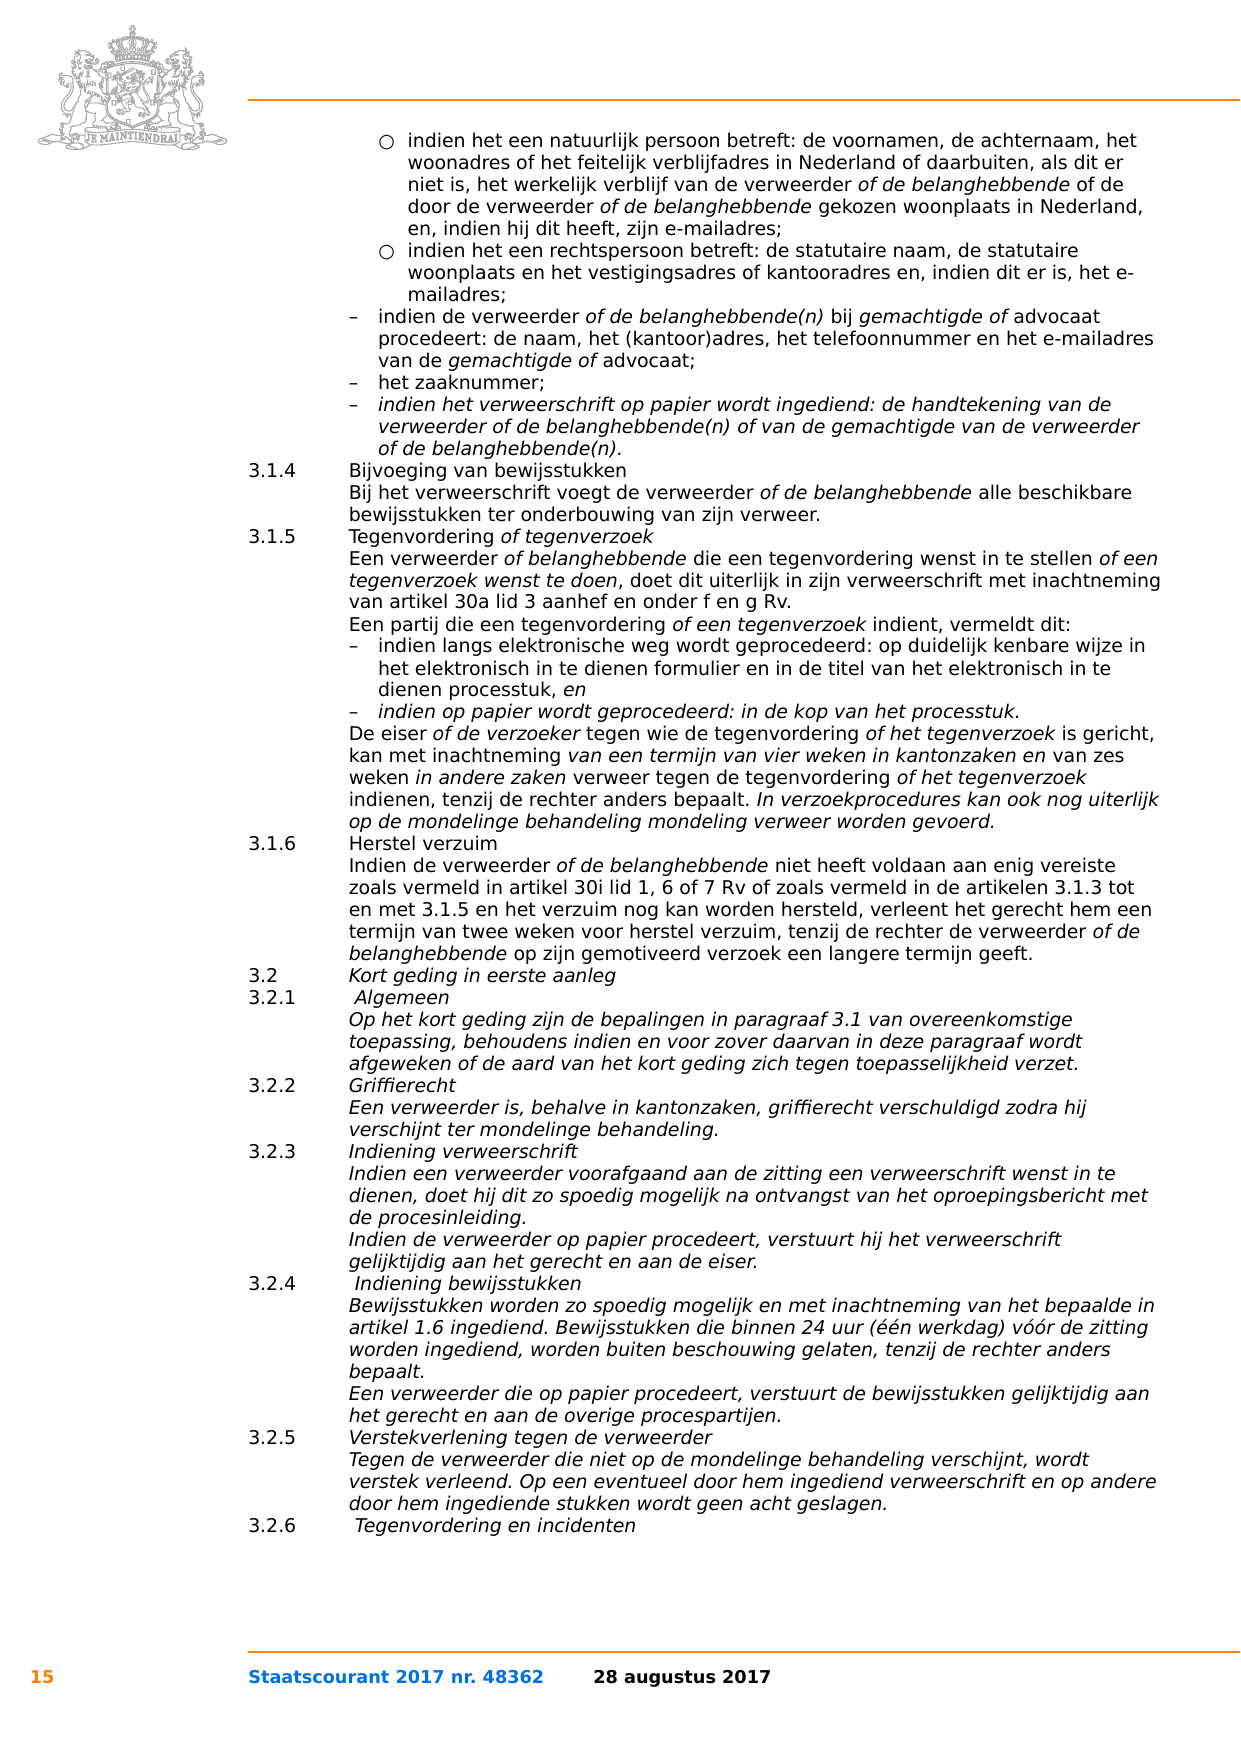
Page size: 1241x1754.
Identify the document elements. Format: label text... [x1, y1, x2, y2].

text Een verweerder of belanghebbende die een tegenvordering wenst in te stellen of een tegenverzoek wenst te doen, doet dit uiterlijk in zijn verweerschrift met inachtneming van artikel 30a lid 3 aanhef en onder f en g Rv. [348, 547, 1163, 613]
text 3.2.4 Indiening bewijsstukken [248, 1273, 1163, 1295]
text – indien het verweerschrift op papier wordt ingediend: de handtekening van de verweerder of de belanghebbende(n) of van de gemachtigde van de verweerder of de belanghebbende(n). [348, 394, 1163, 459]
text ○ indien het een natuurlijk persoon betreft: de voornamen, de achternaam, het woonadres of het feitelijk verblijfadres in Nederland of daarbuiten, als dit er niet is, het werkelijk verblijf van de verweerder of de belanghebbende of de door de verweerder of de belanghebbende gekozen woonplaats in Nederland, en, indien hij dit heeft, zijn e-mailadres; [378, 130, 1163, 240]
text 3.1.6 Herstel verzuim [248, 833, 1163, 855]
text Indien de verweerder of de belanghebbende niet heeft voldaan aan enig vereiste zoals vermeld in artikel 30i lid 1, 6 of 7 Rv of zoals vermeld in de artikelen 3.1.3 tot en met 3.1.5 en het verzuim nog kan worden hersteld, verleent het gerecht hem een termijn van twee weken voor herstel verzuim, tenzij de rechter de verweerder of de belanghebbende op zijn gemotiveerd verzoek een langere termijn geeft. [348, 855, 1163, 965]
text 3.2.1 Algemeen [248, 987, 1163, 1009]
text 3.2.3 Indiening verweerschrift [248, 1141, 1163, 1163]
text De eiser of de verzoeker tegen wie de tegenvordering of het tegenverzoek is gericht, kan met inachtneming van een termijn van vier weken in kantonzaken en van zes weken in andere zaken verweer tegen de tegenvordering of het tegenverzoek indienen, tenzij de rechter anders bepaalt. In verzoekprocedures kan ook nog uiterlijk op de mondelinge behandeling mondeling verweer worden gevoerd. [348, 723, 1163, 833]
text 3.2.5 Verstekverlening tegen de verweerder [248, 1427, 1163, 1449]
text Bij het verweerschrift voegt de verweerder of de belanghebbende alle beschikbare bewijsstukken ter onderbouwing van zijn verweer. [348, 482, 1163, 526]
text Op het kort geding zijn de bepalingen in paragraaf 3.1 van overeenkomstige toepassing, behoudens indien en voor zover daarvan in deze paragraaf wordt afgeweken of de aard van het kort geding zich tegen toepasselijkheid verzet. [348, 1009, 1163, 1075]
text Bewijsstukken worden zo spoedig mogelijk en met inachtneming van het bepaalde in artikel 1.6 ingediend. Bewijsstukken die binnen 24 uur (één werkdag) vóór de zitting worden ingediend, worden buiten beschouwing gelaten, tenzij de rechter anders bepaalt. [348, 1295, 1163, 1383]
text 3.2 Kort geding in eerste aanleg [248, 965, 1163, 987]
text 3.1.4 Bijvoeging van bewijsstukken [248, 459, 1163, 482]
text Indien de verweerder op papier procedeert, verstuurt hij het verweerschrift gelijktijdig aan het gerecht en aan de eiser. [348, 1229, 1163, 1273]
picture [38, 25, 227, 150]
text 3.2.6 Tegenvordering en incidenten [248, 1514, 1163, 1537]
text 3.2.2 Griffierecht [248, 1075, 1163, 1097]
text – het zaaknummer; [348, 372, 1163, 394]
text 3.1.5 Tegenvordering of tegenverzoek [248, 526, 1163, 547]
text Indien een verweerder voorafgaand aan de zitting een verweerschrift wenst in te dienen, doet hij dit zo spoedig mogelijk na ontvangst van het oproepingsbericht met de procesinleiding. [348, 1163, 1163, 1229]
text Tegen de verweerder die niet op de mondelinge behandeling verschijnt, wordt verstek verleend. Op een eventueel door hem ingediend verweerschrift en op andere door hem ingediende stukken wordt geen acht geslagen. [348, 1449, 1163, 1514]
text – indien langs elektronische weg wordt geprocedeerd: op duidelijk kenbare wijze in het elektronisch in te dienen formulier en in de titel van het elektronisch in te dienen processtuk, en [348, 635, 1163, 701]
text – indien op papier wordt geprocedeerd: in de kop van het processtuk. [348, 701, 1163, 723]
text Een verweerder die op papier procedeert, verstuurt de bewijsstukken gelijktijdig aan het gerecht en aan de overige procespartijen. [348, 1383, 1163, 1427]
text ○ indien het een rechtspersoon betreft: de statutaire naam, de statutaire woonplaats en het vestigingsadres of kantooradres en, indien dit er is, het e-mailadres; [378, 240, 1163, 306]
text – indien de verweerder of de belanghebbende(n) bij gemachtigde of advocaat procedeert: de naam, het (kantoor)adres, het telefoonnummer en het e-mailadres van de gemachtigde of advocaat; [348, 306, 1163, 372]
text Een verweerder is, behalve in kantonzaken, griffierecht verschuldigd zodra hij verschijnt ter mondelinge behandeling. [348, 1097, 1163, 1141]
text Een partij die een tegenvordering of een tegenverzoek indient, vermeldt dit: [348, 613, 1163, 635]
